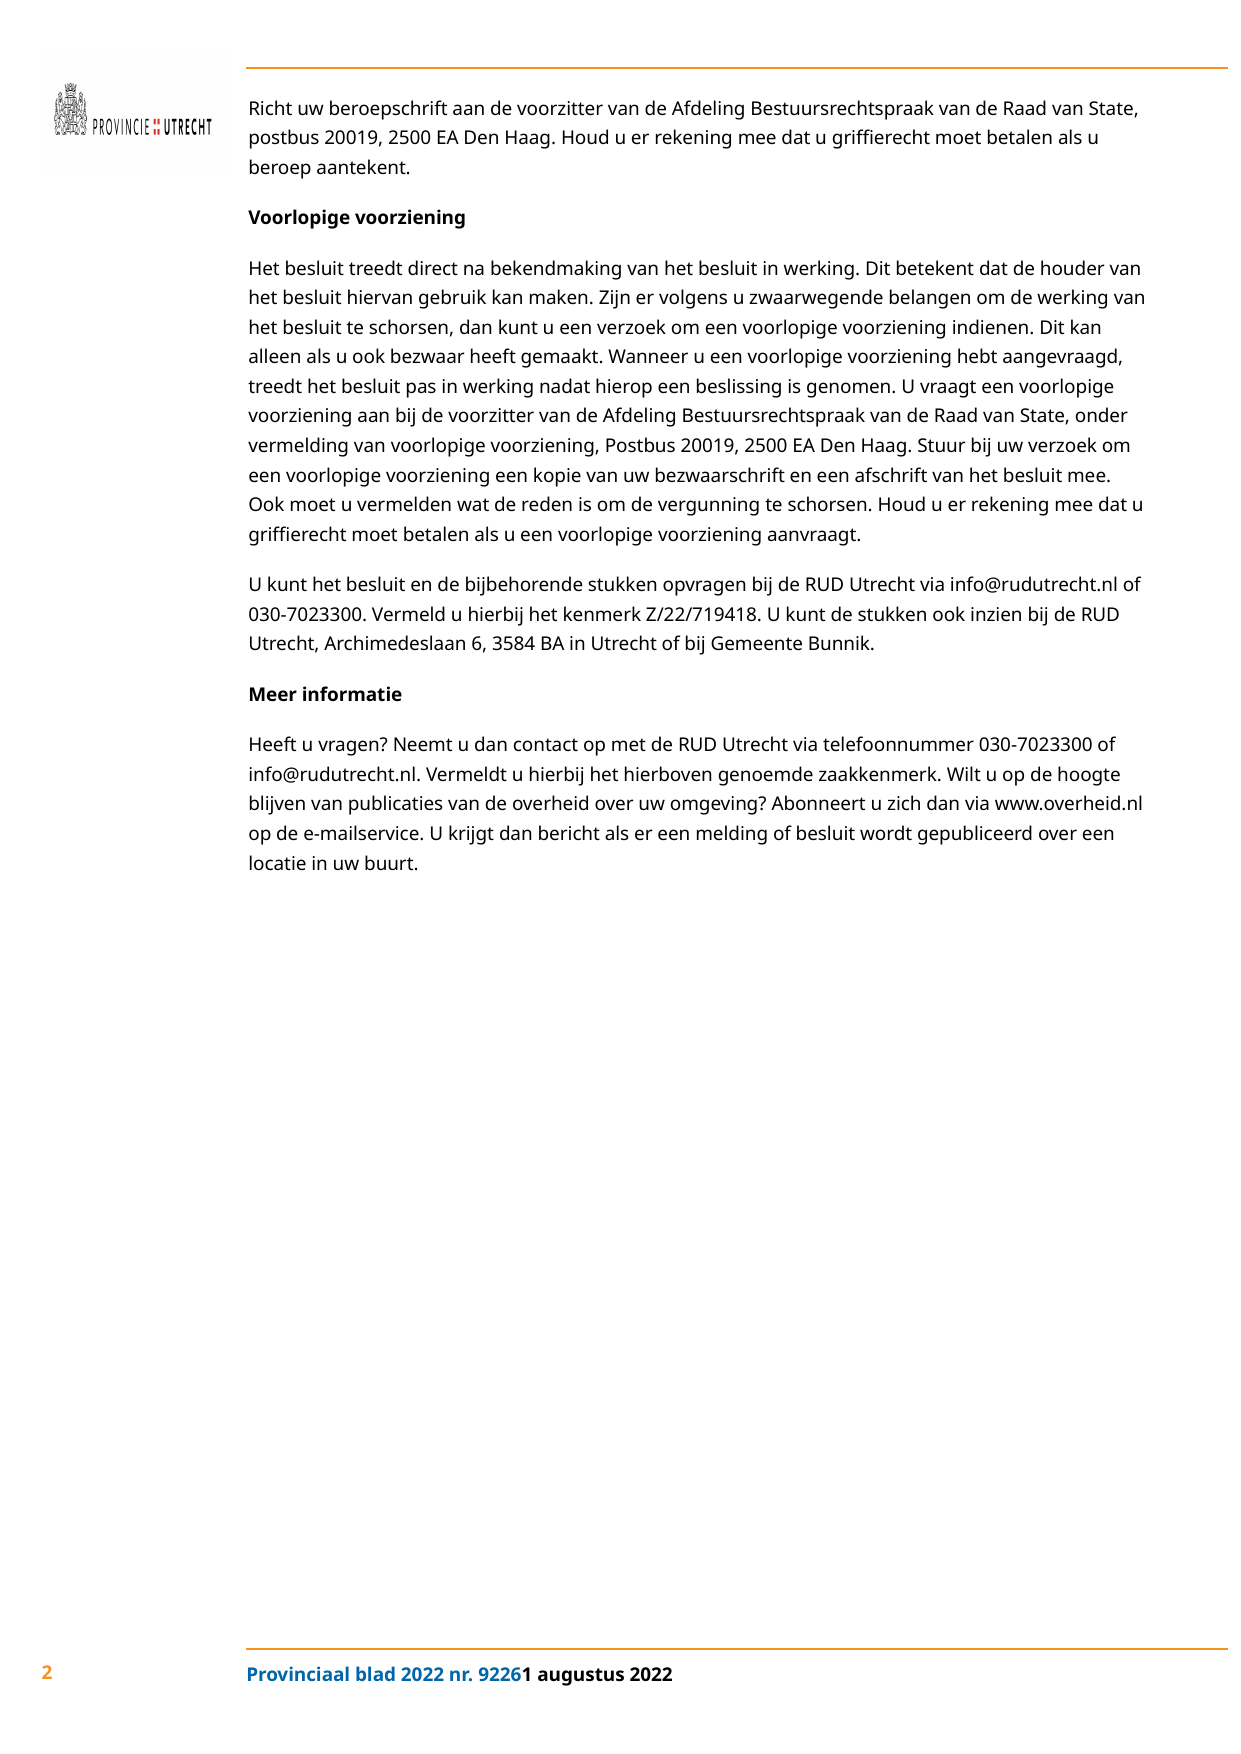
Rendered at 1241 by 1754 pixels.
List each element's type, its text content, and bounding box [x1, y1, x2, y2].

text Het besluit treedt direct na bekendmaking van het besluit in werking. Dit betekent dat de houder van het besluit hiervan gebruik kan maken. Zijn er volgens u zwaarwegende belangen om de werking van het besluit te schorsen, dan kunt u een verzoek om een voorlopige voorziening indienen. Dit kan alleen als u ook bezwaar heeft gemaakt. Wanneer u een voorlopige voorziening hebt aangevraagd, treedt het besluit pas in werking nadat hierop een beslissing is genomen. U vraagt een voorlopige voorziening aan bij de voorzitter van de Afdeling Bestuursrechtspraak van de Raad van State, onder vermelding van voorlopige voorziening, Postbus 20019, 2500 EA Den Haag. Stuur bij uw verzoek om een voorlopige voorziening een kopie van uw bezwaarschrift en een afschrift van het besluit mee. Ook moet u vermelden wat de reden is om de vergunning te schorsen. Houd u er rekening mee dat u griffierecht moet betalen als u een voorlopige voorziening aanvraagt. [248, 255, 1152, 547]
text U kunt het besluit en de bijbehorende stukken opvragen bij de RUD Utrecht via info@rudutrecht.nl of 030-7023300. Vermeld u hierbij het kenmerk Z/22/719418. U kunt de stukken ook inzien bij de RUD Utrecht, Archimedeslaan 6, 3584 BA in Utrecht of bij Gemeente Bunnik. [248, 571, 1152, 656]
text Richt uw beroepschrift aan de voorzitter van de Afdeling Bestuursrechtspraak van de Raad van State, postbus 20019, 2500 EA Den Haag. Houd u er rekening mee dat u griffierecht moet betalen als u beroep aantekent. [248, 95, 1152, 180]
text Voorlopige voorziening [248, 204, 1152, 230]
picture [41, 47, 231, 172]
text Heeft u vragen? Neemt u dan contact op met de RUD Utrecht via telefoonnummer 030-7023300 of info@rudutrecht.nl. Vermeldt u hierbij het hierboven genoemde zaakkenmerk. Wilt u op de hoogte blijven van publicaties van de overheid over uw omgeving? Abonneert u zich dan via www.overheid.nl op de e-mailservice. U krijgt dan bericht als er een melding of besluit wordt gepubliceerd over een locatie in uw buurt. [248, 731, 1152, 876]
text Meer informatie [248, 681, 1152, 707]
